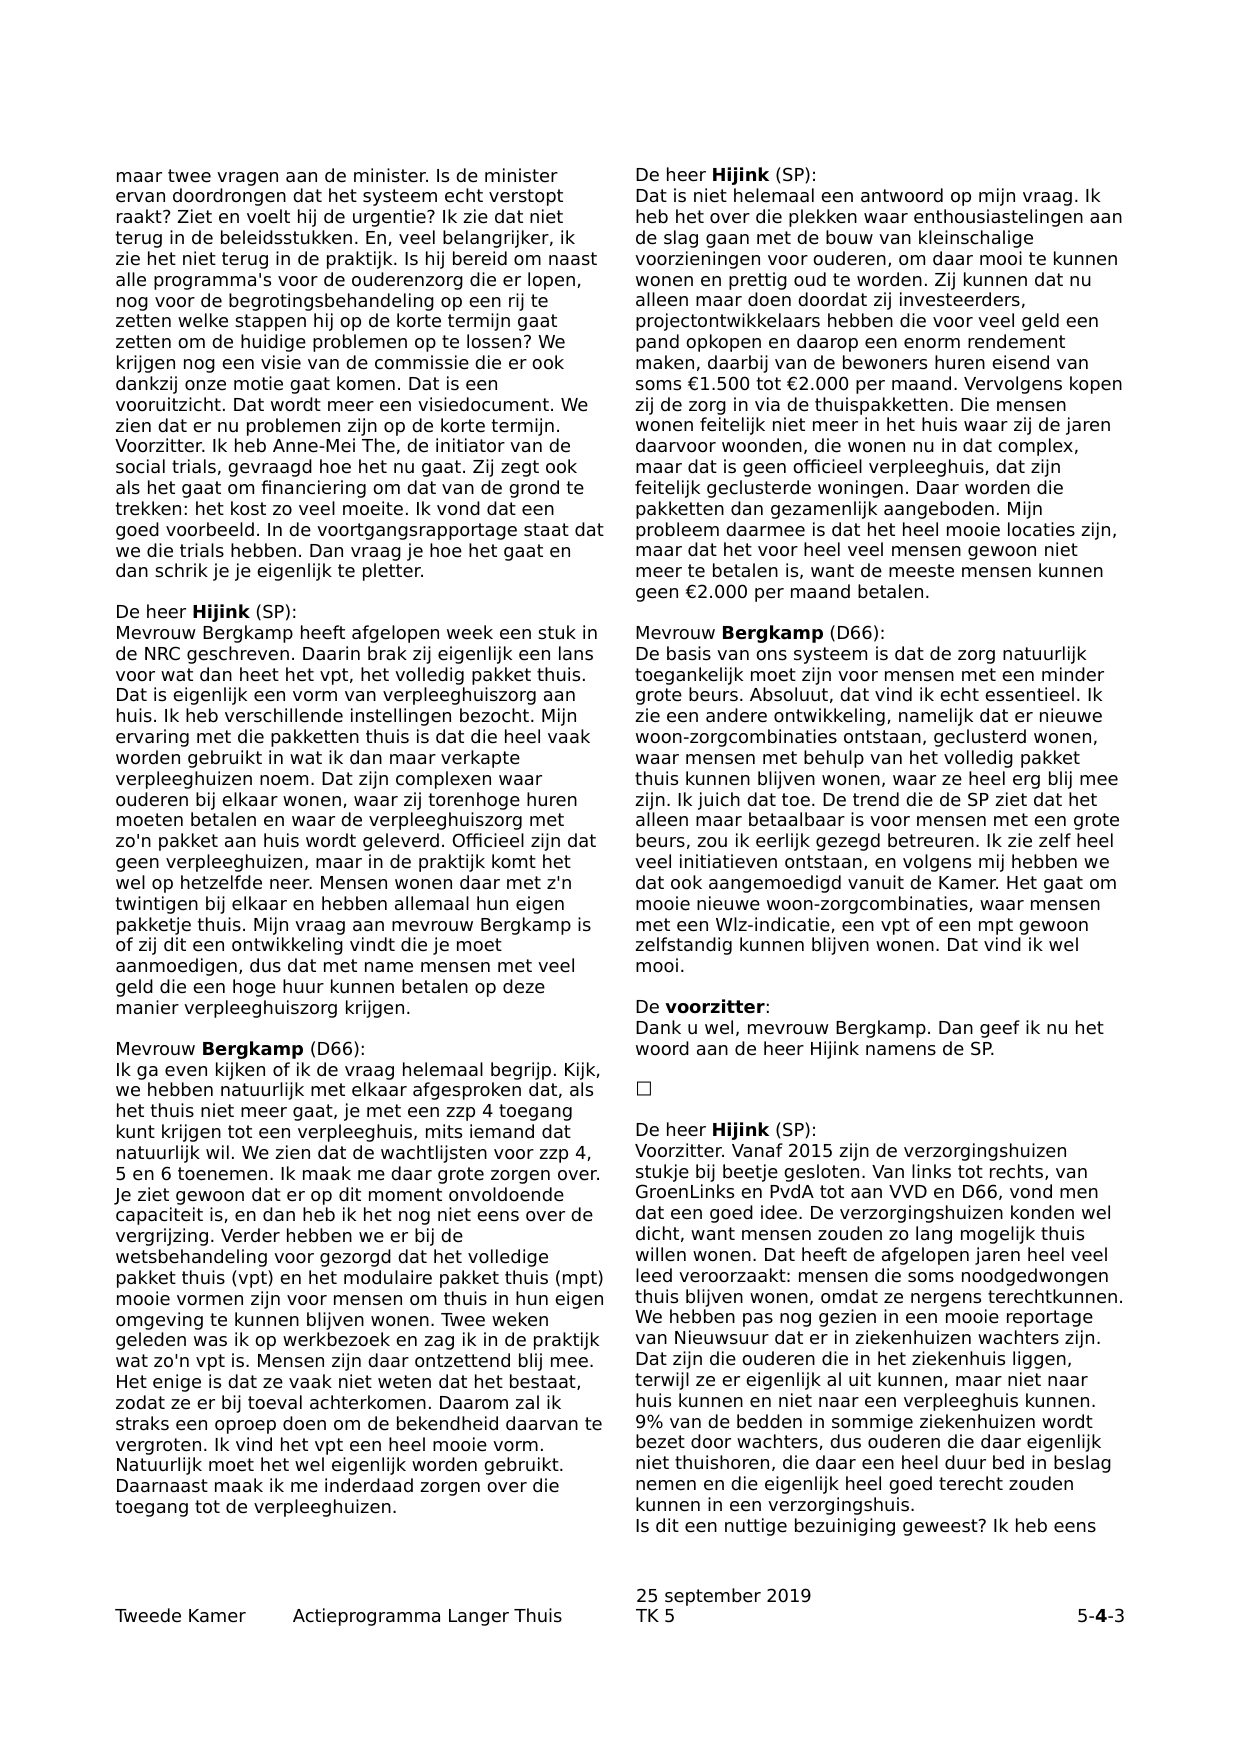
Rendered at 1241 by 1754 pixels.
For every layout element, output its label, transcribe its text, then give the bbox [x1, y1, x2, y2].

text De basis van ons systeem is dat de zorg natuurlijk toegankelijk moet zijn voor mensen met een minder grote beurs. Absoluut, dat vind ik echt essentieel. Ik zie een andere ontwikkeling, namelijk dat er nieuwe woon-zorgcombinaties ontstaan, geclusterd wonen, waar mensen met behulp van het volledig pakket thuis kunnen blijven wonen, waar ze heel erg blij mee zijn. Ik juich dat toe. De trend die de SP ziet dat het alleen maar betaalbaar is voor mensen met een grote beurs, zou ik eerlijk gezegd betreuren. Ik zie zelf heel veel initiatieven ontstaan, en volgens mij hebben we dat ook aangemoedigd vanuit de Kamer. Het gaat om mooie nieuwe woon-zorgcombinaties, waar mensen met een Wlz-indicatie, een vpt of een mpt gewoon zelfstandig kunnen blijven wonen. Dat vind ik wel mooi. [635, 643, 1125, 977]
text Dat is niet helemaal een antwoord op mijn vraag. Ik heb het over die plekken waar enthousiastelingen aan de slag gaan met de bouw van kleinschalige voorzieningen voor ouderen, om daar mooi te kunnen wonen en prettig oud te worden. Zij kunnen dat nu alleen maar doen doordat zij investeerders, projectontwikkelaars hebben die voor veel geld een pand opkopen en daarop een enorm rendement maken, daarbij van de bewoners huren eisend van soms €1.500 tot €2.000 per maand. Vervolgens kopen zij de zorg in via de thuispakketten. Die mensen wonen feitelijk niet meer in het huis waar zij de jaren daarvoor woonden, die wonen nu in dat complex, maar dat is geen officieel verpleeghuis, dat zijn feitelijk geclusterde woningen. Daar worden die pakketten dan gezamenlijk aangeboden. Mijn probleem daarmee is dat het heel mooie locaties zijn, maar dat het voor heel veel mensen gewoon niet meer te betalen is, want de meeste mensen kunnen geen €2.000 per maand betalen. [635, 186, 1125, 603]
text De heer Hijink (SP): [635, 1120, 1125, 1141]
text Dank u wel, mevrouw Bergkamp. Dan geef ik nu het woord aan de heer Hijink namens de SP. [635, 1017, 1125, 1059]
text De voorzitter: [635, 997, 1125, 1017]
text Is dit een nuttige bezuiniging geweest? Ik heb eens [635, 1516, 1125, 1536]
text Mevrouw Bergkamp (D66): [635, 623, 1125, 643]
text De heer Hijink (SP): [635, 165, 1125, 186]
text maar twee vragen aan de minister. Is de minister ervan doordrongen dat het systeem echt verstopt raakt? Ziet en voelt hij de urgentie? Ik zie dat niet terug in de beleidsstukken. En, veel belangrijker, ik zie het niet terug in de praktijk. Is hij bereid om naast alle programma's voor de ouderenzorg die er lopen, nog voor de begrotingsbehandeling op een rij te zetten welke stappen hij op de korte termijn gaat zetten om de huidige problemen op te lossen? We krijgen nog een visie van de commissie die er ook dankzij onze motie gaat komen. Dat is een vooruitzicht. Dat wordt meer een visiedocument. We zien dat er nu problemen zijn op de korte termijn. [115, 165, 605, 436]
text Mevrouw Bergkamp heeft afgelopen week een stuk in de NRC geschreven. Daarin brak zij eigenlijk een lans voor wat dan heet het vpt, het volledig pakket thuis. Dat is eigenlijk een vorm van verpleeghuiszorg aan huis. Ik heb verschillende instellingen bezocht. Mijn ervaring met die pakketten thuis is dat die heel vaak worden gebruikt in wat ik dan maar verkapte verpleeghuizen noem. Dat zijn complexen waar ouderen bij elkaar wonen, waar zij torenhoge huren moeten betalen en waar de verpleeghuiszorg met zo'n pakket aan huis wordt geleverd. Officieel zijn dat geen verpleeghuizen, maar in de praktijk komt het wel op hetzelfde neer. Mensen wonen daar met z'n twintigen bij elkaar en hebben allemaal hun eigen pakketje thuis. Mijn vraag aan mevrouw Bergkamp is of zij dit een ontwikkeling vindt die je moet aanmoedigen, dus dat met name mensen met veel geld die een hoge huur kunnen betalen op deze manier verpleeghuiszorg krijgen. [115, 623, 605, 1018]
text Mevrouw Bergkamp (D66): [115, 1038, 605, 1059]
text Ik ga even kijken of ik de vraag helemaal begrijp. Kijk, we hebben natuurlijk met elkaar afgesproken dat, als het thuis niet meer gaat, je met een zzp 4 toegang kunt krijgen tot een verpleeghuis, mits iemand dat natuurlijk wil. We zien dat de wachtlijsten voor zzp 4, 5 en 6 toenemen. Ik maak me daar grote zorgen over. Je ziet gewoon dat er op dit moment onvoldoende capaciteit is, en dan heb ik het nog niet eens over de vergrijzing. Verder hebben we er bij de wetsbehandeling voor gezorgd dat het volledige pakket thuis (vpt) en het modulaire pakket thuis (mpt) mooie vormen zijn voor mensen om thuis in hun eigen omgeving te kunnen blijven wonen. Twee weken geleden was ik op werkbezoek en zag ik in de praktijk wat zo'n vpt is. Mensen zijn daar ontzettend blij mee. Het enige is dat ze vaak niet weten dat het bestaat, zodat ze er bij toeval achterkomen. Daarom zal ik straks een oproep doen om de bekendheid daarvan te vergroten. Ik vind het vpt een heel mooie vorm. Natuurlijk moet het wel eigenlijk worden gebruikt. Daarnaast maak ik me inderdaad zorgen over die toegang tot de verpleeghuizen. [115, 1059, 605, 1518]
text De heer Hijink (SP): [115, 602, 605, 623]
text Voorzitter. Ik heb Anne-Mei The, de initiator van de social trials, gevraagd hoe het nu gaat. Zij zegt ook als het gaat om financiering om dat van de grond te trekken: het kost zo veel moeite. Ik vond dat een goed voorbeeld. In de voortgangsrapportage staat dat we die trials hebben. Dan vraag je hoe het gaat en dan schrik je je eigenlijk te pletter. [115, 436, 605, 582]
text Voorzitter. Vanaf 2015 zijn de verzorgingshuizen stukje bij beetje gesloten. Van links tot rechts, van GroenLinks en PvdA tot aan VVD en D66, vond men dat een goed idee. De verzorgingshuizen konden wel dicht, want mensen zouden zo lang mogelijk thuis willen wonen. Dat heeft de afgelopen jaren heel veel leed veroorzaakt: mensen die soms noodgedwongen thuis blijven wonen, omdat ze nergens terechtkunnen. We hebben pas nog gezien in een mooie reportage van Nieuwsuur dat er in ziekenhuizen wachters zijn. Dat zijn die ouderen die in het ziekenhuis liggen, terwijl ze er eigenlijk al uit kunnen, maar niet naar huis kunnen en niet naar een verpleeghuis kunnen. 9% van de bedden in sommige ziekenhuizen wordt bezet door wachters, dus ouderen die daar eigenlijk niet thuishoren, die daar een heel duur bed in beslag nemen en die eigenlijk heel goed terecht zouden kunnen in een verzorgingshuis. [635, 1141, 1125, 1516]
text ⬜ [635, 1079, 1125, 1100]
